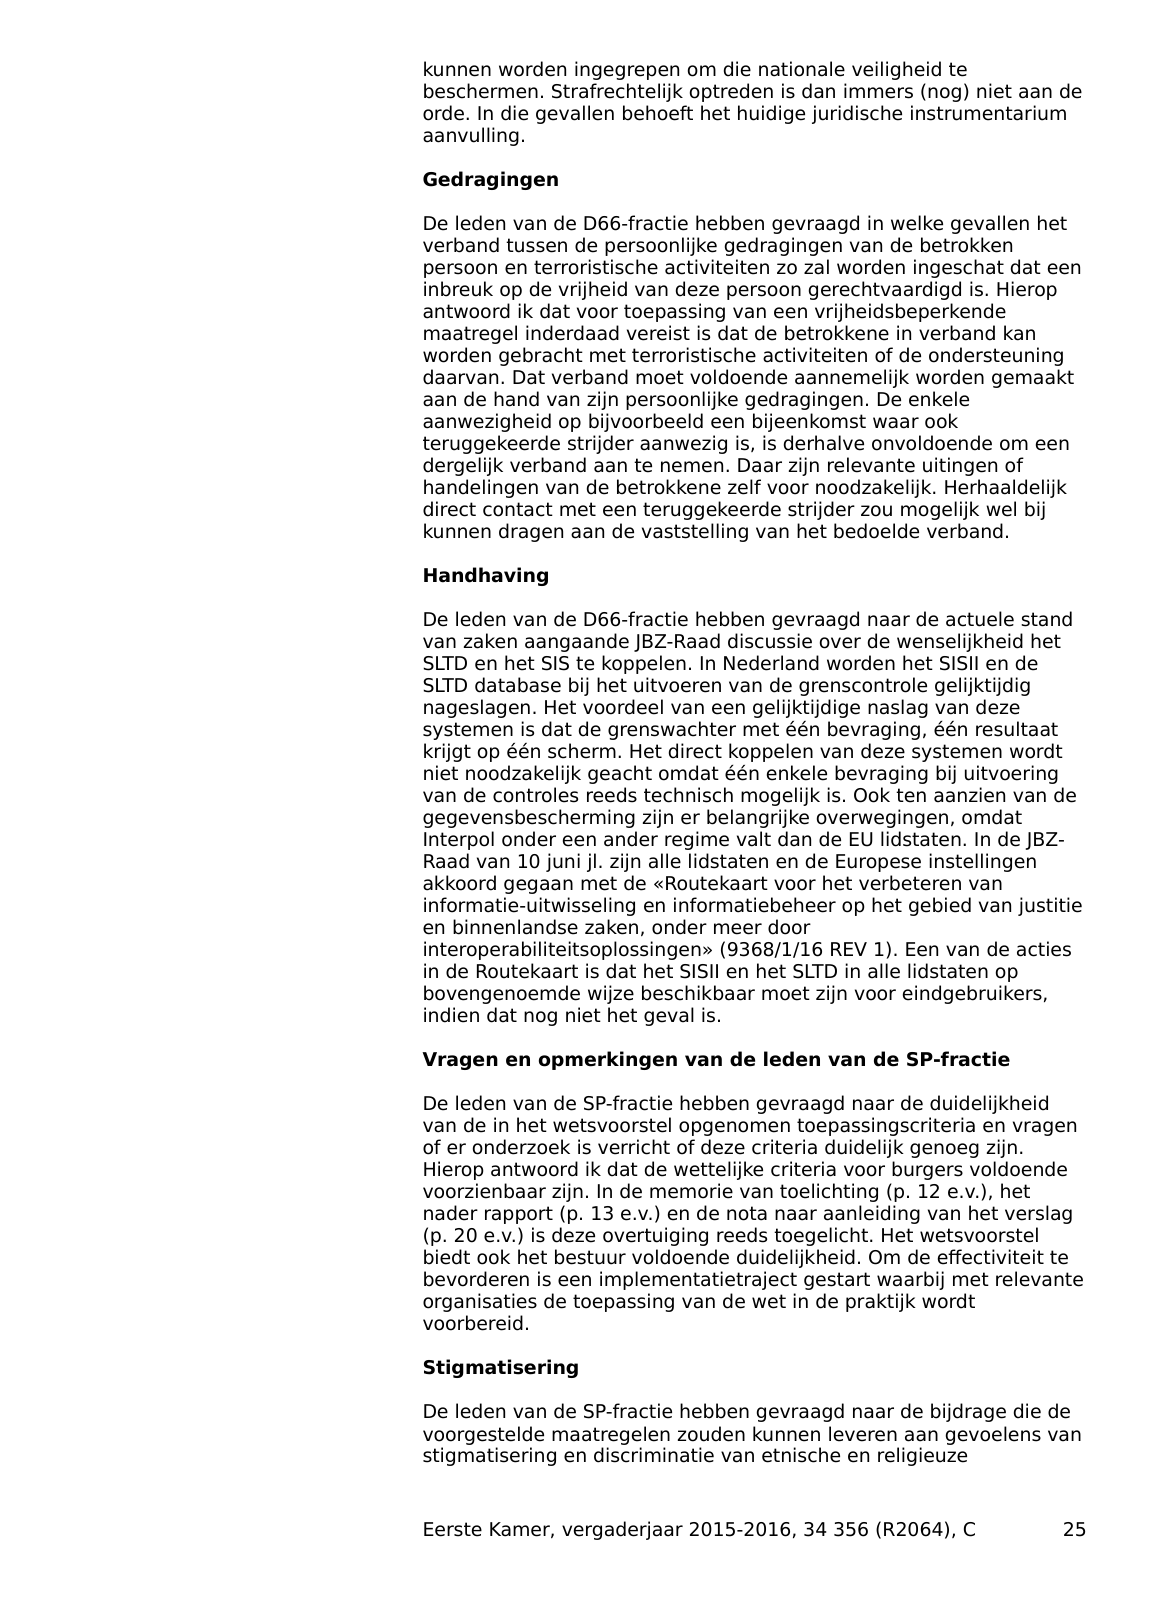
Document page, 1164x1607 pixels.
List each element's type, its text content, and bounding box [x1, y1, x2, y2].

text De leden van de D66-fractie hebben gevraagd in welke gevallen het verband tussen de persoonlijke gedragingen van de betrokken persoon en terroristische activiteiten zo zal worden ingeschat dat een inbreuk op de vrijheid van deze persoon gerechtvaardigd is. Hierop antwoord ik dat voor toepassing van een vrijheidsbeperkende maatregel inderdaad vereist is dat de betrokkene in verband kan worden gebracht met terroristische activiteiten of de ondersteuning daarvan. Dat verband moet voldoende aannemelijk worden gemaakt aan de hand van zijn persoonlijke gedragingen. De enkele aanwezigheid op bijvoorbeeld een bijeenkomst waar ook teruggekeerde strijder aanwezig is, is derhalve onvoldoende om een dergelijk verband aan te nemen. Daar zijn relevante uitingen of handelingen van de betrokkene zelf voor noodzakelijk. Herhaaldelijk direct contact met een teruggekeerde strijder zou mogelijk wel bij kunnen dragen aan de vaststelling van het bedoelde verband. [422, 213, 1087, 543]
subtitle Stigmatisering [422, 1357, 1087, 1379]
subtitle Gedragingen [422, 169, 1087, 191]
text De leden van de SP-fractie hebben gevraagd naar de duidelijkheid van de in het wetsvoorstel opgenomen toepassingscriteria en vragen of er onderzoek is verricht of deze criteria duidelijk genoeg zijn. Hierop antwoord ik dat de wettelijke criteria voor burgers voldoende voorzienbaar zijn. In de memorie van toelichting (p. 12 e.v.), het nader rapport (p. 13 e.v.) en de nota naar aanleiding van het verslag (p. 20 e.v.) is deze overtuiging reeds toegelicht. Het wetsvoorstel biedt ook het bestuur voldoende duidelijkheid. Om de effectiviteit te bevorderen is een implementatietraject gestart waarbij met relevante organisaties de toepassing van de wet in de praktijk wordt voorbereid. [422, 1093, 1087, 1335]
text kunnen worden ingegrepen om die nationale veiligheid te beschermen. Strafrechtelijk optreden is dan immers (nog) niet aan de orde. In die gevallen behoeft het huidige juridische instrumentarium aanvulling. [422, 59, 1087, 147]
subtitle Handhaving [422, 565, 1087, 587]
text De leden van de D66-fractie hebben gevraagd naar de actuele stand van zaken aangaande JBZ-Raad discussie over de wenselijkheid het SLTD en het SIS te koppelen. In Nederland worden het SISII en de SLTD database bij het uitvoeren van de grenscontrole gelijktijdig nageslagen. Het voordeel van een gelijktijdige naslag van deze systemen is dat de grenswachter met één bevraging, één resultaat krijgt op één scherm. Het direct koppelen van deze systemen wordt niet noodzakelijk geacht omdat één enkele bevraging bij uitvoering van de controles reeds technisch mogelijk is. Ook ten aanzien van de gegevensbescherming zijn er belangrijke overwegingen, omdat Interpol onder een ander regime valt dan de EU lidstaten. In de JBZ-Raad van 10 juni jl. zijn alle lidstaten en de Europese instellingen akkoord gegaan met de «Routekaart voor het verbeteren van informatie-uitwisseling en informatiebeheer op het gebied van justitie en binnenlandse zaken, onder meer door interoperabiliteitsoplossingen» (9368/1/16 REV 1). Een van de acties in de Routekaart is dat het SISII en het SLTD in alle lidstaten op bovengenoemde wijze beschikbaar moet zijn voor eindgebruikers, indien dat nog niet het geval is. [422, 609, 1087, 1027]
text De leden van de SP-fractie hebben gevraagd naar de bijdrage die de voorgestelde maatregelen zouden kunnen leveren aan gevoelens van stigmatisering en discriminatie van etnische en religieuze [422, 1401, 1087, 1467]
subtitle Vragen en opmerkingen van de leden van de SP-fractie [422, 1049, 1087, 1071]
